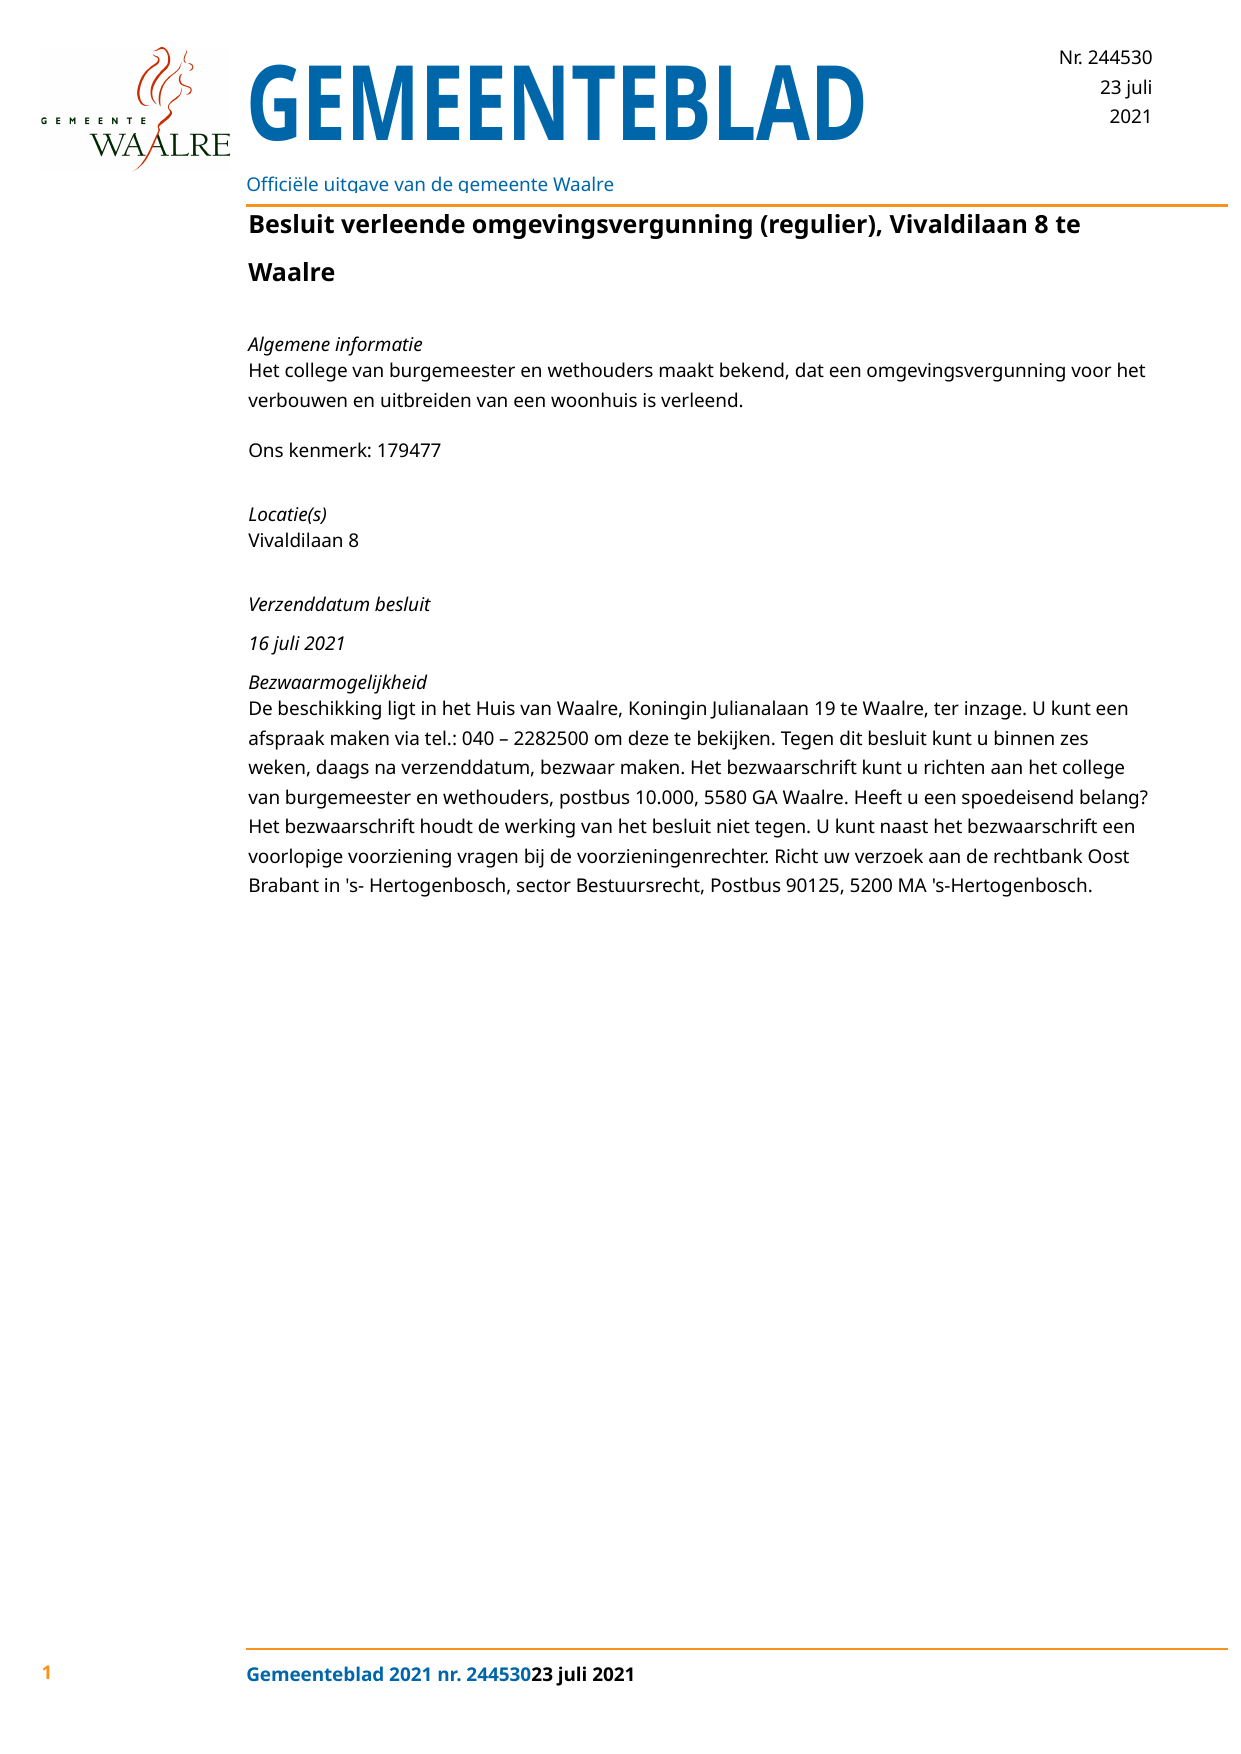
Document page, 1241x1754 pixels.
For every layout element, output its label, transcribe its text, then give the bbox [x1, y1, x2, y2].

picture [41, 47, 231, 172]
text Bezwaarmogelijkheid [248, 669, 1152, 695]
text 16 juli 2021 [248, 630, 1152, 656]
text Verzenddatum besluit [248, 591, 1152, 617]
text Locatie(s) [248, 501, 1152, 527]
text Het college van burgemeester en wethouders maakt bekend, dat een omgevingsvergunning voor het verbouwen en uitbreiden van een woonhuis is verleend. [248, 357, 1152, 412]
text De beschikking ligt in het Huis van Waalre, Koningin Julianalaan 19 te Waalre, ter inzage. U kunt een afspraak maken via tel.: 040 – 2282500 om deze te bekijken. Tegen dit besluit kunt u binnen zes weken, daags na verzenddatum, bezwaar maken. Het bezwaarschrift kunt u richten aan het college van burgemeester en wethouders, postbus 10.000, 5580 GA Waalre. Heeft u een spoedeisend belang? Het bezwaarschrift houdt de werking van het besluit niet tegen. U kunt naast het bezwaarschrift een voorlopige voorziening vragen bij de voorzieningenrechter. Richt uw verzoek aan de rechtbank Oost Brabant in 's- Hertogenbosch, sector Bestuursrecht, Postbus 90125, 5200 MA 's-Hertogenbosch. [248, 695, 1152, 898]
text Besluit verleende omgevingsvergunning (regulier), Vivaldilaan 8 te Waalre [248, 207, 1152, 288]
text Algemene informatie [248, 331, 1152, 357]
text Ons kenmerk: 179477 [248, 437, 1152, 463]
text Vivaldilaan 8 [248, 527, 1152, 553]
